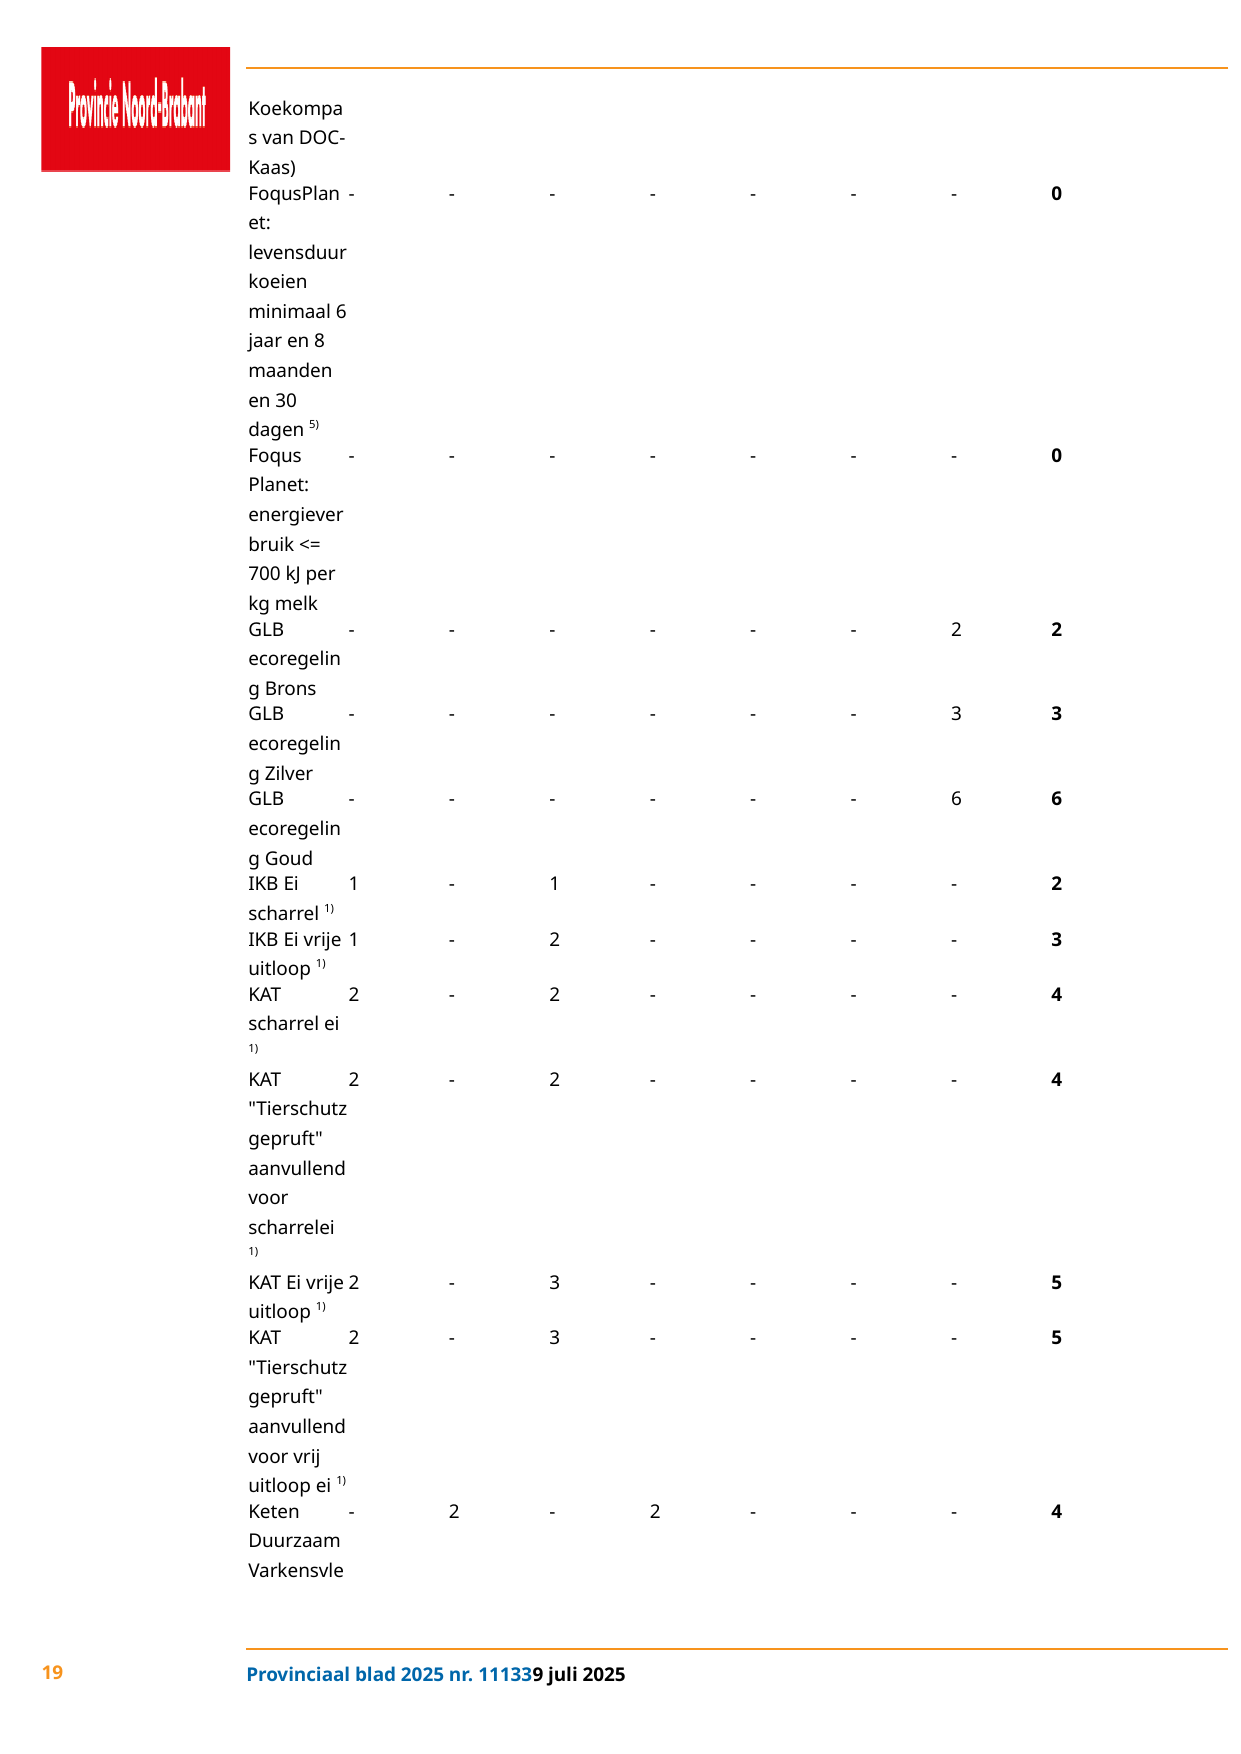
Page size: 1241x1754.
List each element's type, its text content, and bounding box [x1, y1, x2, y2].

table_cell - [650, 1325, 750, 1498]
table_cell - [850, 701, 951, 786]
table_cell - [449, 870, 549, 926]
table_cell 2 [1051, 616, 1152, 701]
table_cell - [750, 1498, 850, 1583]
table_cell - [449, 1269, 549, 1324]
table_cell KAT "Tierschutz gepruft" aanvullend voor vrij uitloop ei 1) [248, 1325, 348, 1498]
table_cell - [850, 870, 951, 926]
picture [41, 47, 231, 172]
table_cell 2 [348, 981, 449, 1066]
table_cell - [549, 95, 649, 180]
table_cell - [348, 1498, 449, 1583]
table_cell - [650, 701, 750, 786]
table_cell - [951, 1498, 1051, 1583]
table_cell - [750, 1269, 850, 1324]
table_cell FoqusPlanet: levensduur koeien minimaal 6 jaar en 8 maanden en 30 dagen 5) [248, 180, 348, 442]
table_cell - [650, 786, 750, 870]
table_cell GLB ecoregeling Goud [248, 786, 348, 870]
table_cell 5 [1051, 1269, 1152, 1324]
table_cell 3 [549, 1325, 649, 1498]
table_cell - [650, 1066, 750, 1269]
table_cell GLB ecoregeling Brons [248, 616, 348, 701]
table_cell - [650, 870, 750, 926]
table_cell - [951, 1269, 1051, 1324]
table_cell 3 [951, 701, 1051, 786]
table_cell - [850, 1325, 951, 1498]
table_cell - [750, 442, 850, 616]
table_cell - [750, 701, 850, 786]
table_cell - [750, 870, 850, 926]
table_cell 6 [1051, 786, 1152, 870]
table_cell - [750, 180, 850, 442]
table_cell 2 [549, 926, 649, 981]
table_cell 3 [1051, 701, 1152, 786]
table_cell - [549, 180, 649, 442]
table_cell - [650, 926, 750, 981]
table_cell 2 [549, 981, 649, 1066]
table_cell - [750, 95, 850, 180]
table_cell - [650, 1269, 750, 1324]
table_cell - [951, 926, 1051, 981]
table_cell - [951, 442, 1051, 616]
table_cell - [449, 981, 549, 1066]
table_cell 2 [348, 1066, 449, 1269]
table_cell - [850, 1498, 951, 1583]
table_cell - [549, 786, 649, 870]
table_cell Foqus Planet: energieverbruik <= 700 kJ per kg melk [248, 442, 348, 616]
table_cell - [650, 180, 750, 442]
table_cell - [449, 701, 549, 786]
table_cell - [750, 1066, 850, 1269]
table_cell 4 [1051, 981, 1152, 1066]
table_cell 2 [549, 1066, 649, 1269]
table_cell - [951, 1325, 1051, 1498]
table_cell - [951, 870, 1051, 926]
table_cell 2 [1051, 870, 1152, 926]
table_cell - [348, 442, 449, 616]
table_cell IKB Ei scharrel 1) [248, 870, 348, 926]
table_cell - [750, 786, 850, 870]
table_cell - [449, 95, 549, 180]
table_cell - [951, 981, 1051, 1066]
table_cell - [549, 701, 649, 786]
table_cell 1 [549, 870, 649, 926]
table_cell 6 [951, 786, 1051, 870]
table_cell [1051, 95, 1152, 180]
table_cell - [850, 180, 951, 442]
table_cell 5 [1051, 1325, 1152, 1498]
table_cell - [850, 442, 951, 616]
table_cell - [750, 981, 850, 1066]
table_cell - [449, 180, 549, 442]
table_cell - [348, 786, 449, 870]
table_cell - [348, 701, 449, 786]
table_cell - [951, 180, 1051, 442]
table_cell 4 [1051, 1066, 1152, 1269]
table_cell - [750, 926, 850, 981]
table_cell GLB ecoregeling Zilver [248, 701, 348, 786]
table_cell KAT Ei vrije uitloop 1) [248, 1269, 348, 1324]
table_cell - [951, 95, 1051, 180]
table_cell - [850, 926, 951, 981]
table_cell - [650, 981, 750, 1066]
table_cell 3 [1051, 926, 1152, 981]
table_cell Keten Duurzaam Varkensvle [248, 1498, 348, 1583]
table_cell 2 [951, 616, 1051, 701]
table_cell - [348, 180, 449, 442]
table_cell - [449, 616, 549, 701]
table_cell - [449, 786, 549, 870]
table_cell - [449, 442, 549, 616]
table_cell - [449, 1325, 549, 1498]
table_cell - [650, 95, 750, 180]
table_cell - [951, 1066, 1051, 1269]
table_cell 2 [449, 1498, 549, 1583]
table_cell - [850, 786, 951, 870]
table_cell 2 [650, 1498, 750, 1583]
table_cell - [549, 442, 649, 616]
table_cell - [850, 1066, 951, 1269]
table_cell - [549, 616, 649, 701]
table_cell - [348, 95, 449, 180]
table_cell - [650, 616, 750, 701]
table_cell - [750, 616, 850, 701]
table_cell - [549, 1498, 649, 1583]
table_cell - [348, 616, 449, 701]
table_cell 3 [549, 1269, 649, 1324]
table_cell - [850, 1269, 951, 1324]
table_cell - [850, 981, 951, 1066]
table_cell 1 [348, 870, 449, 926]
table_cell 0 [1051, 442, 1152, 616]
table_cell 2 [348, 1269, 449, 1324]
table_cell 2 [348, 1325, 449, 1498]
table_cell Koekompas van DOC-Kaas) [248, 95, 348, 180]
table_cell - [650, 442, 750, 616]
table_cell 1 [348, 926, 449, 981]
table_cell - [449, 926, 549, 981]
table_cell 0 [1051, 180, 1152, 442]
table_cell 4 [1051, 1498, 1152, 1583]
table_cell - [750, 1325, 850, 1498]
table_cell - [449, 1066, 549, 1269]
table_cell - [850, 95, 951, 180]
table_cell IKB Ei vrije uitloop 1) [248, 926, 348, 981]
table_cell KAT "Tierschutz gepruft" aanvullend voor scharrelei 1) [248, 1066, 348, 1269]
table_cell KAT scharrel ei 1) [248, 981, 348, 1066]
table_cell - [850, 616, 951, 701]
